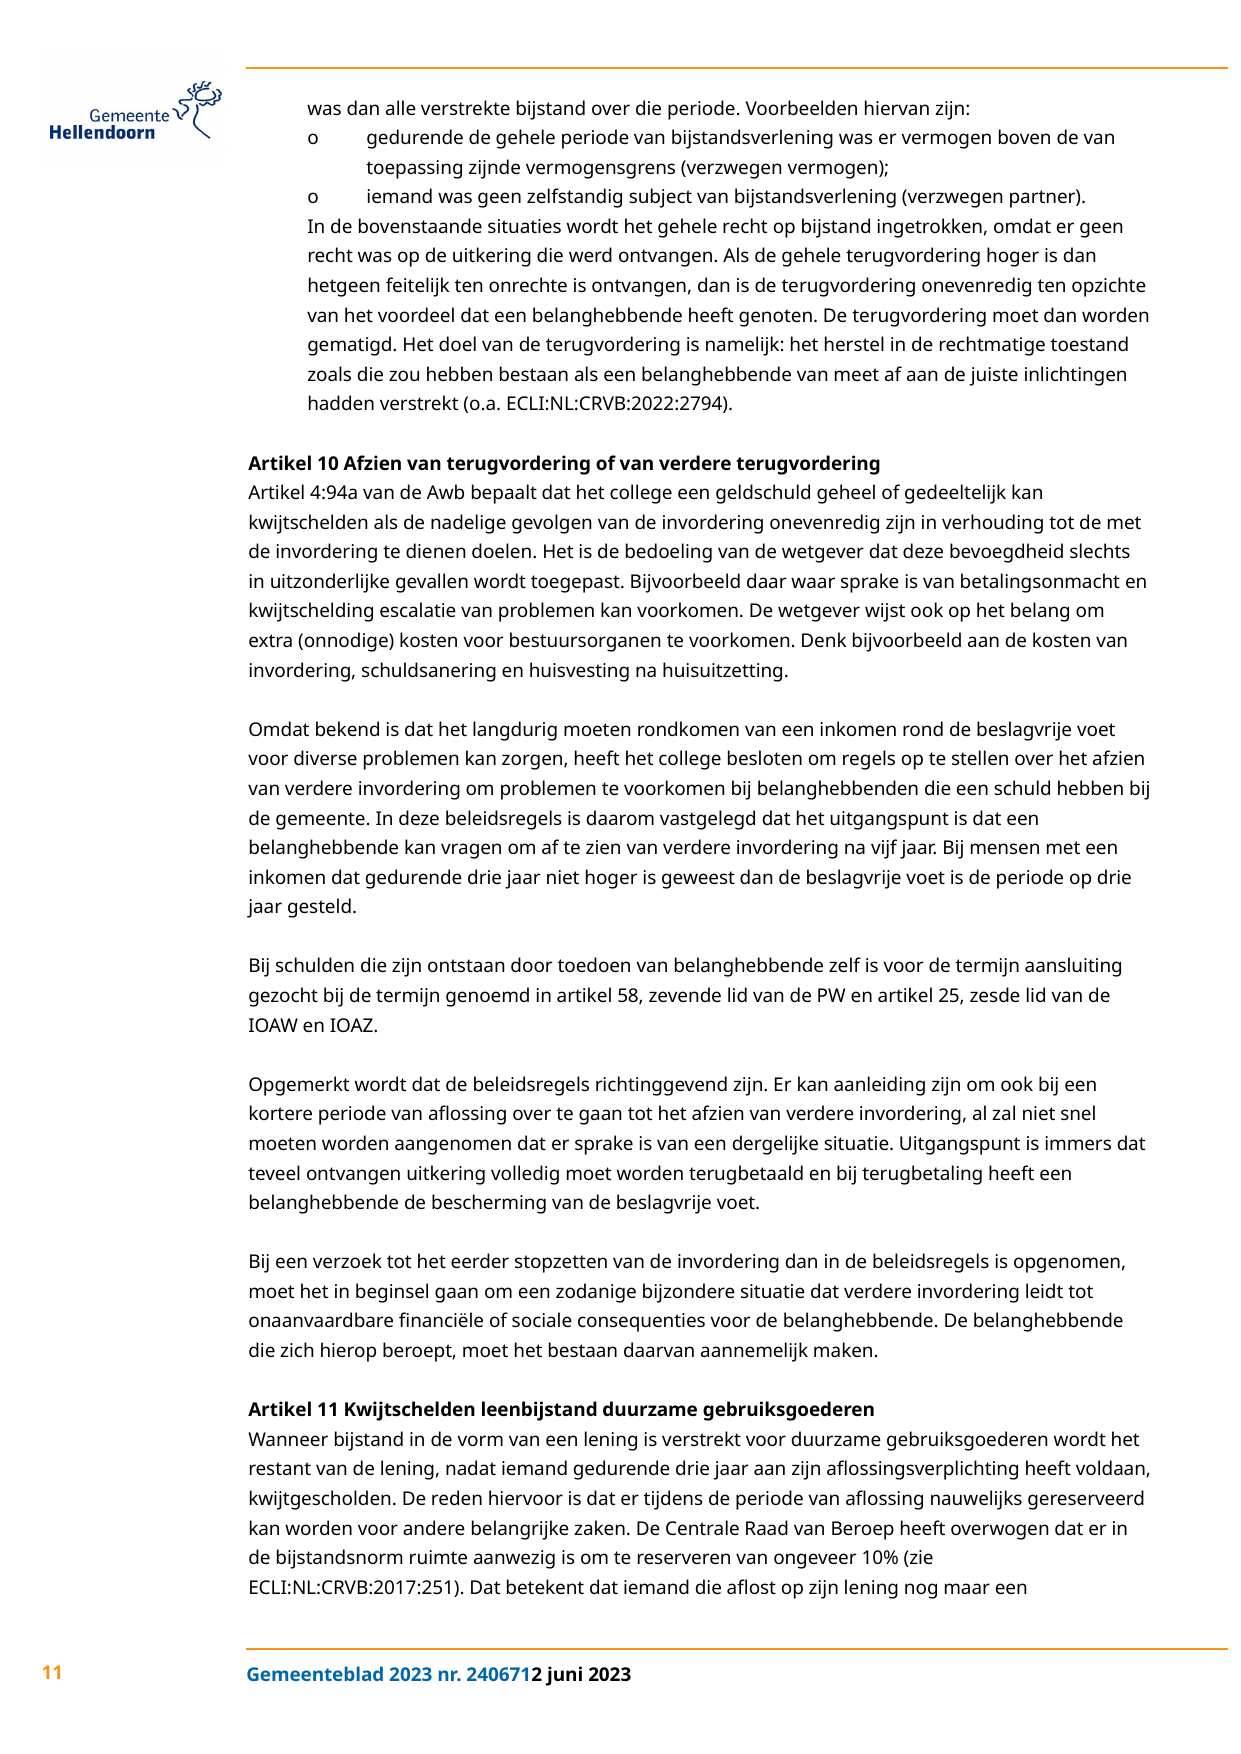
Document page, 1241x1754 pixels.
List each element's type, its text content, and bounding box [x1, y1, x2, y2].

picture [41, 47, 231, 172]
list gedurende de gehele periode van bijstandsverlening was er vermogen boven de van toepassing zijnde vermogensgrens (verzwegen vermogen); [307, 124, 1152, 180]
text Bij een verzoek tot het eerder stopzetten van de invordering dan in de beleidsregels is opgenomen, moet het in beginsel gaan om een zodanige bijzondere situatie dat verdere invordering leidt tot onaanvaardbare financiële of sociale consequenties voor de belanghebbende. De belanghebbende die zich hierop beroept, moet het bestaan daarvan aannemelijk maken. [248, 1248, 1152, 1363]
text Artikel 11 Kwijtschelden leenbijstand duurzame gebruiksgoederen [248, 1396, 1152, 1422]
text Artikel 4:94a van de Awb bepaalt dat het college een geldschuld geheel of gedeeltelijk kan kwijtschelden als de nadelige gevolgen van de invordering onevenredig zijn in verhouding tot de met de invordering te dienen doelen. Het is de bedoeling van de wetgever dat deze bevoegdheid slechts in uitzonderlijke gevallen wordt toegepast. Bijvoorbeeld daar waar sprake is van betalingsonmacht en kwijtschelding escalatie van problemen kan voorkomen. De wetgever wijst ook op het belang om extra (onnodige) kosten voor bestuursorganen te voorkomen. Denk bijvoorbeeld aan de kosten van invordering, schuldsanering en huisvesting na huisuitzetting. [248, 479, 1152, 683]
text Wanneer bijstand in de vorm van een lening is verstrekt voor duurzame gebruiksgoederen wordt het restant van de lening, nadat iemand gedurende drie jaar aan zijn aflossingsverplichting heeft voldaan, kwijtgescholden. De reden hiervoor is dat er tijdens de periode van aflossing nauwelijks gereserveerd kan worden voor andere belangrijke zaken. De Centrale Raad van Beroep heeft overwogen dat er in de bijstandsnorm ruimte aanwezig is om te reserveren van ongeveer 10% (zie ECLI:NL:CRVB:2017:251). Dat betekent dat iemand die aflost op zijn lening nog maar een [248, 1426, 1152, 1600]
text Bij schulden die zijn ontstaan door toedoen van belanghebbende zelf is voor de termijn aansluiting gezocht bij de termijn genoemd in artikel 58, zevende lid van de PW en artikel 25, zesde lid van de IOAW en IOAZ. [248, 953, 1152, 1038]
list iemand was geen zelfstandig subject van bijstandsverlening (verzwegen partner). [307, 183, 1152, 209]
text Artikel 10 Afzien van terugvordering of van verdere terugvordering [248, 450, 1152, 476]
list was dan alle verstrekte bijstand over die periode. Voorbeelden hiervan zijn: [248, 95, 1152, 121]
text Omdat bekend is dat het langdurig moeten rondkomen van een inkomen rond de beslagvrije voet voor diverse problemen kan zorgen, heeft het college besloten om regels op te stellen over het afzien van verdere invordering om problemen te voorkomen bij belanghebbenden die een schuld hebben bij de gemeente. In deze beleidsregels is daarom vastgelegd dat het uitgangspunt is dat een belanghebbende kan vragen om af te zien van verdere invordering na vijf jaar. Bij mensen met een inkomen dat gedurende drie jaar niet hoger is geweest dan de beslagvrije voet is de periode op drie jaar gesteld. [248, 716, 1152, 919]
list In de bovenstaande situaties wordt het gehele recht op bijstand ingetrokken, omdat er geen recht was op de uitkering die werd ontvangen. Als de gehele terugvordering hoger is dan hetgeen feitelijk ten onrechte is ontvangen, dan is de terugvordering onevenredig ten opzichte van het voordeel dat een belanghebbende heeft genoten. De terugvordering moet dan worden gematigd. Het doel van de terugvordering is namelijk: het herstel in de rechtmatige toestand zoals die zou hebben bestaan als een belanghebbende van meet af aan de juiste inlichtingen hadden verstrekt (o.a. ECLI:NL:CRVB:2022:2794). [248, 213, 1152, 416]
text Opgemerkt wordt dat de beleidsregels richtinggevend zijn. Er kan aanleiding zijn om ook bij een kortere periode van aflossing over te gaan tot het afzien van verdere invordering, al zal niet snel moeten worden aangenomen dat er sprake is van een dergelijke situatie. Uitgangspunt is immers dat teveel ontvangen uitkering volledig moet worden terugbetaald en bij terugbetaling heeft een belanghebbende de bescherming van de beslagvrije voet. [248, 1071, 1152, 1215]
